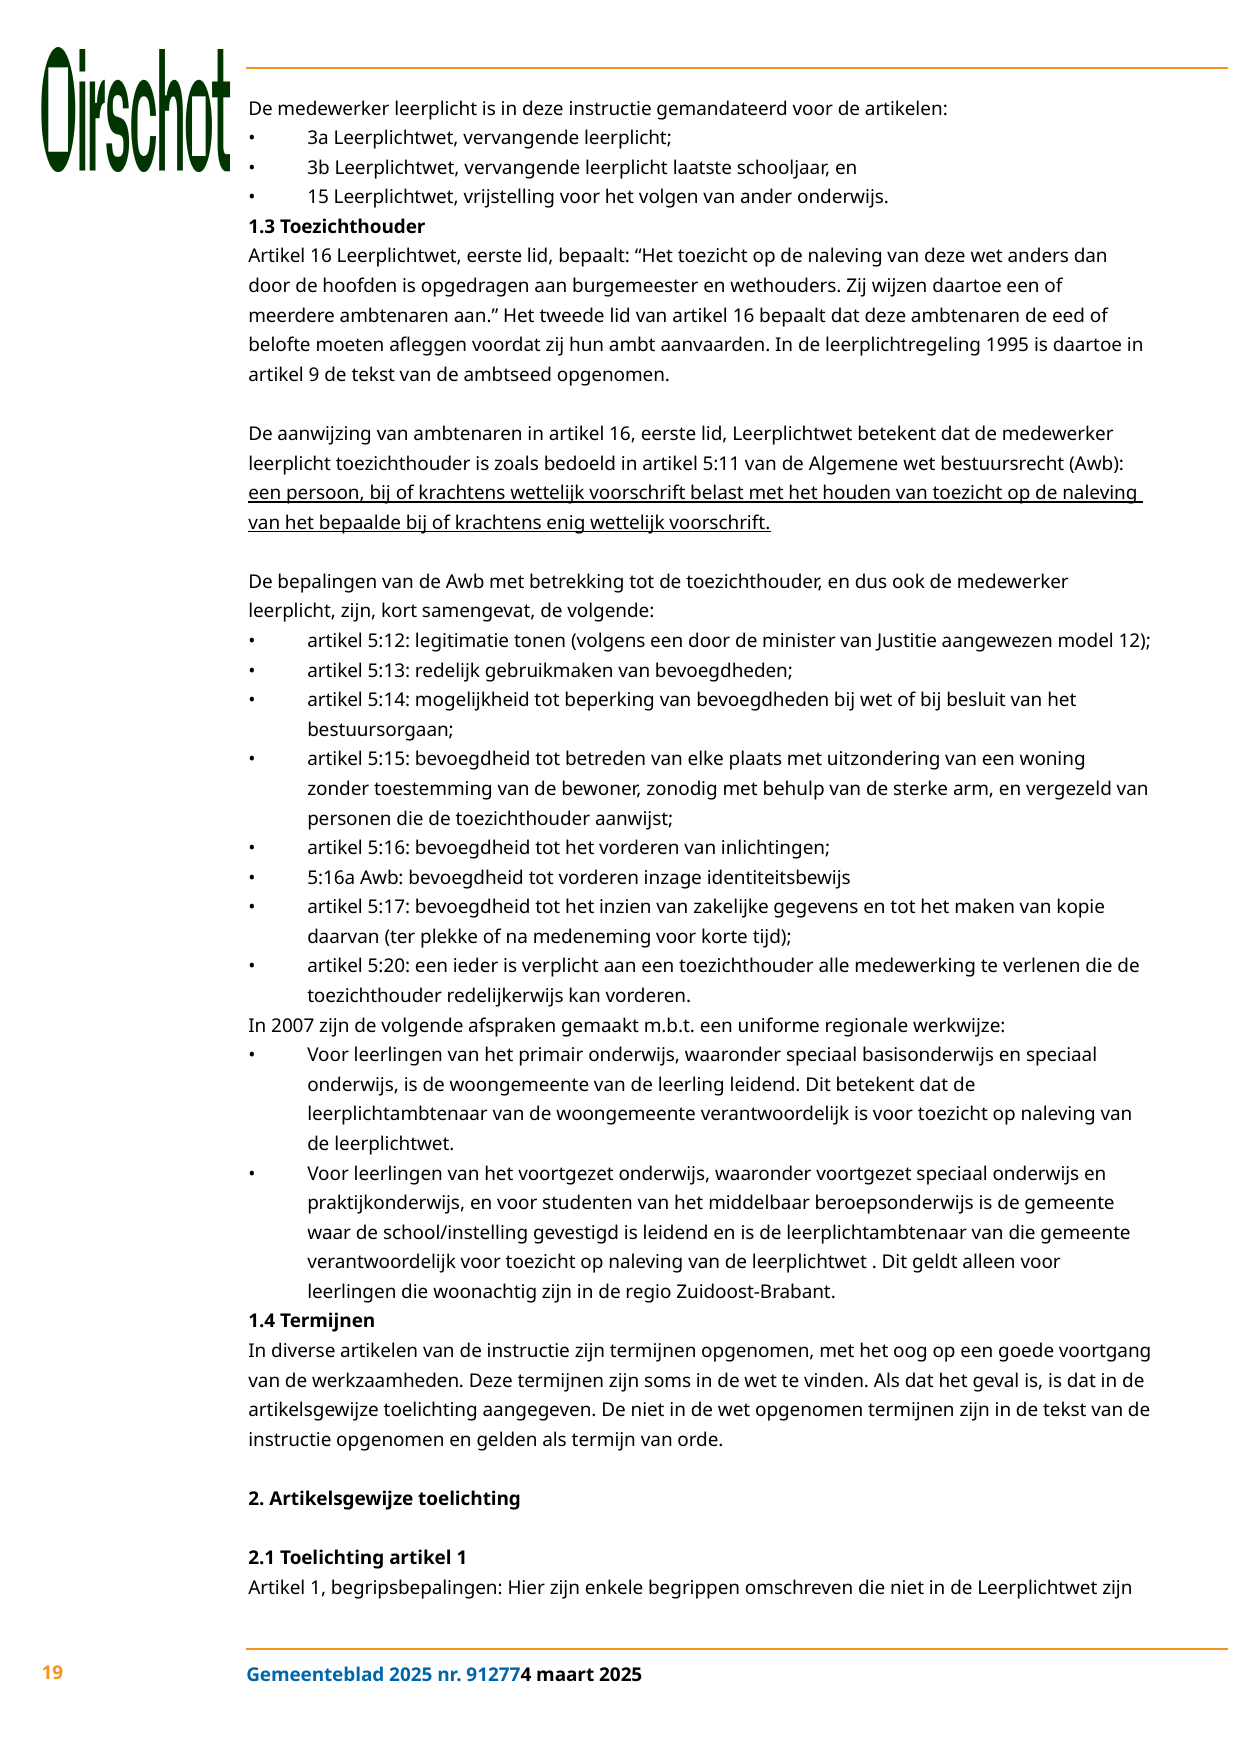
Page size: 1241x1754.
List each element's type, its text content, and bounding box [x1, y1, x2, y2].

text 2.1 Toelichting artikel 1 [248, 1544, 1152, 1570]
list artikel 5:12: legitimatie tonen (volgens een door de minister van Justitie aangewezen model 12); [248, 627, 1152, 653]
list 15 Leerplichtwet, vrijstelling voor het volgen van ander onderwijs. [248, 183, 1152, 209]
text 2. Artikelsgewijze toelichting [248, 1485, 1152, 1511]
list Voor leerlingen van het voortgezet onderwijs, waaronder voortgezet speciaal onderwijs en praktijkonderwijs, en voor studenten van het middelbaar beroepsonderwijs is de gemeente waar de school/instelling gevestigd is leidend en is de leerplichtambtenaar van die gemeente verantwoordelijk voor toezicht op naleving van de leerplichtwet . Dit geldt alleen voor leerlingen die woonachtig zijn in de regio Zuidoost-Brabant. [248, 1160, 1152, 1304]
list artikel 5:17: bevoegdheid tot het inzien van zakelijke gegevens en tot het maken van kopie daarvan (ter plekke of na medeneming voor korte tijd); [248, 893, 1152, 949]
text Artikel 1, begripsbepalingen: Hier zijn enkele begrippen omschreven die niet in de Leerplichtwet zijn [248, 1574, 1152, 1600]
list 5:16a Awb: bevoegdheid tot vorderen inzage identiteitsbewijs [248, 864, 1152, 890]
list artikel 5:15: bevoegdheid tot betreden van elke plaats met uitzondering van een woning zonder toestemming van de bewoner, zonodig met behulp van de sterke arm, en vergezeld van personen die de toezichthouder aanwijst; [248, 746, 1152, 831]
text 1.4 Termijnen [248, 1308, 1152, 1333]
list artikel 5:16: bevoegdheid tot het vorderen van inlichtingen; [248, 834, 1152, 860]
text 1.3 Toezichthouder [248, 213, 1152, 239]
list 3b Leerplichtwet, vervangende leerplicht laatste schooljaar, en [248, 154, 1152, 180]
list artikel 5:14: mogelijkheid tot beperking van bevoegdheden bij wet of bij besluit van het bestuursorgaan; [248, 686, 1152, 742]
text De aanwijzing van ambtenaren in artikel 16, eerste lid, Leerplichtwet betekent dat de medewerker leerplicht toezichthouder is zoals bedoeld in artikel 5:11 van de Algemene wet bestuursrecht (Awb): een persoon, bij of krachtens wettelijk voorschrift belast met het houden van toezicht op de naleving van het bepaalde bij of krachtens enig wettelijk voorschrift. [248, 420, 1152, 535]
list artikel 5:20: een ieder is verplicht aan een toezichthouder alle medewerking te verlenen die de toezichthouder redelijkerwijs kan vorderen. [248, 953, 1152, 1008]
text De bepalingen van de Awb met betrekking tot de toezichthouder, en dus ook de medewerker leerplicht, zijn, kort samengevat, de volgende: [248, 568, 1152, 623]
text Artikel 16 Leerplichtwet, eerste lid, bepaalt: “Het toezicht op de naleving van deze wet anders dan door de hoofden is opgedragen aan burgemeester en wethouders. Zij wijzen daartoe een of meerdere ambtenaren aan.” Het tweede lid van artikel 16 bepaalt dat deze ambtenaren de eed of belofte moeten afleggen voordat zij hun ambt aanvaarden. In de leerplichtregeling 1995 is daartoe in artikel 9 de tekst van de ambtseed opgenomen. [248, 243, 1152, 387]
list 3a Leerplichtwet, vervangende leerplicht; [248, 124, 1152, 150]
picture [41, 47, 231, 172]
list artikel 5:13: redelijk gebruikmaken van bevoegdheden; [248, 657, 1152, 683]
text In diverse artikelen van de instructie zijn termijnen opgenomen, met het oog op een goede voortgang van de werkzaamheden. Deze termijnen zijn soms in de wet te vinden. Als dat het geval is, is dat in de artikelsgewijze toelichting aangegeven. De niet in de wet opgenomen termijnen zijn in de tekst van de instructie opgenomen en gelden als termijn van orde. [248, 1337, 1152, 1452]
list Voor leerlingen van het primair onderwijs, waaronder speciaal basisonderwijs en speciaal onderwijs, is de woongemeente van de leerling leidend. Dit betekent dat de leerplichtambtenaar van de woongemeente verantwoordelijk is voor toezicht op naleving van de leerplichtwet. [248, 1041, 1152, 1156]
text In 2007 zijn de volgende afspraken gemaakt m.b.t. een uniforme regionale werkwijze: [248, 1012, 1152, 1038]
text De medewerker leerplicht is in deze instructie gemandateerd voor de artikelen: [248, 95, 1152, 121]
